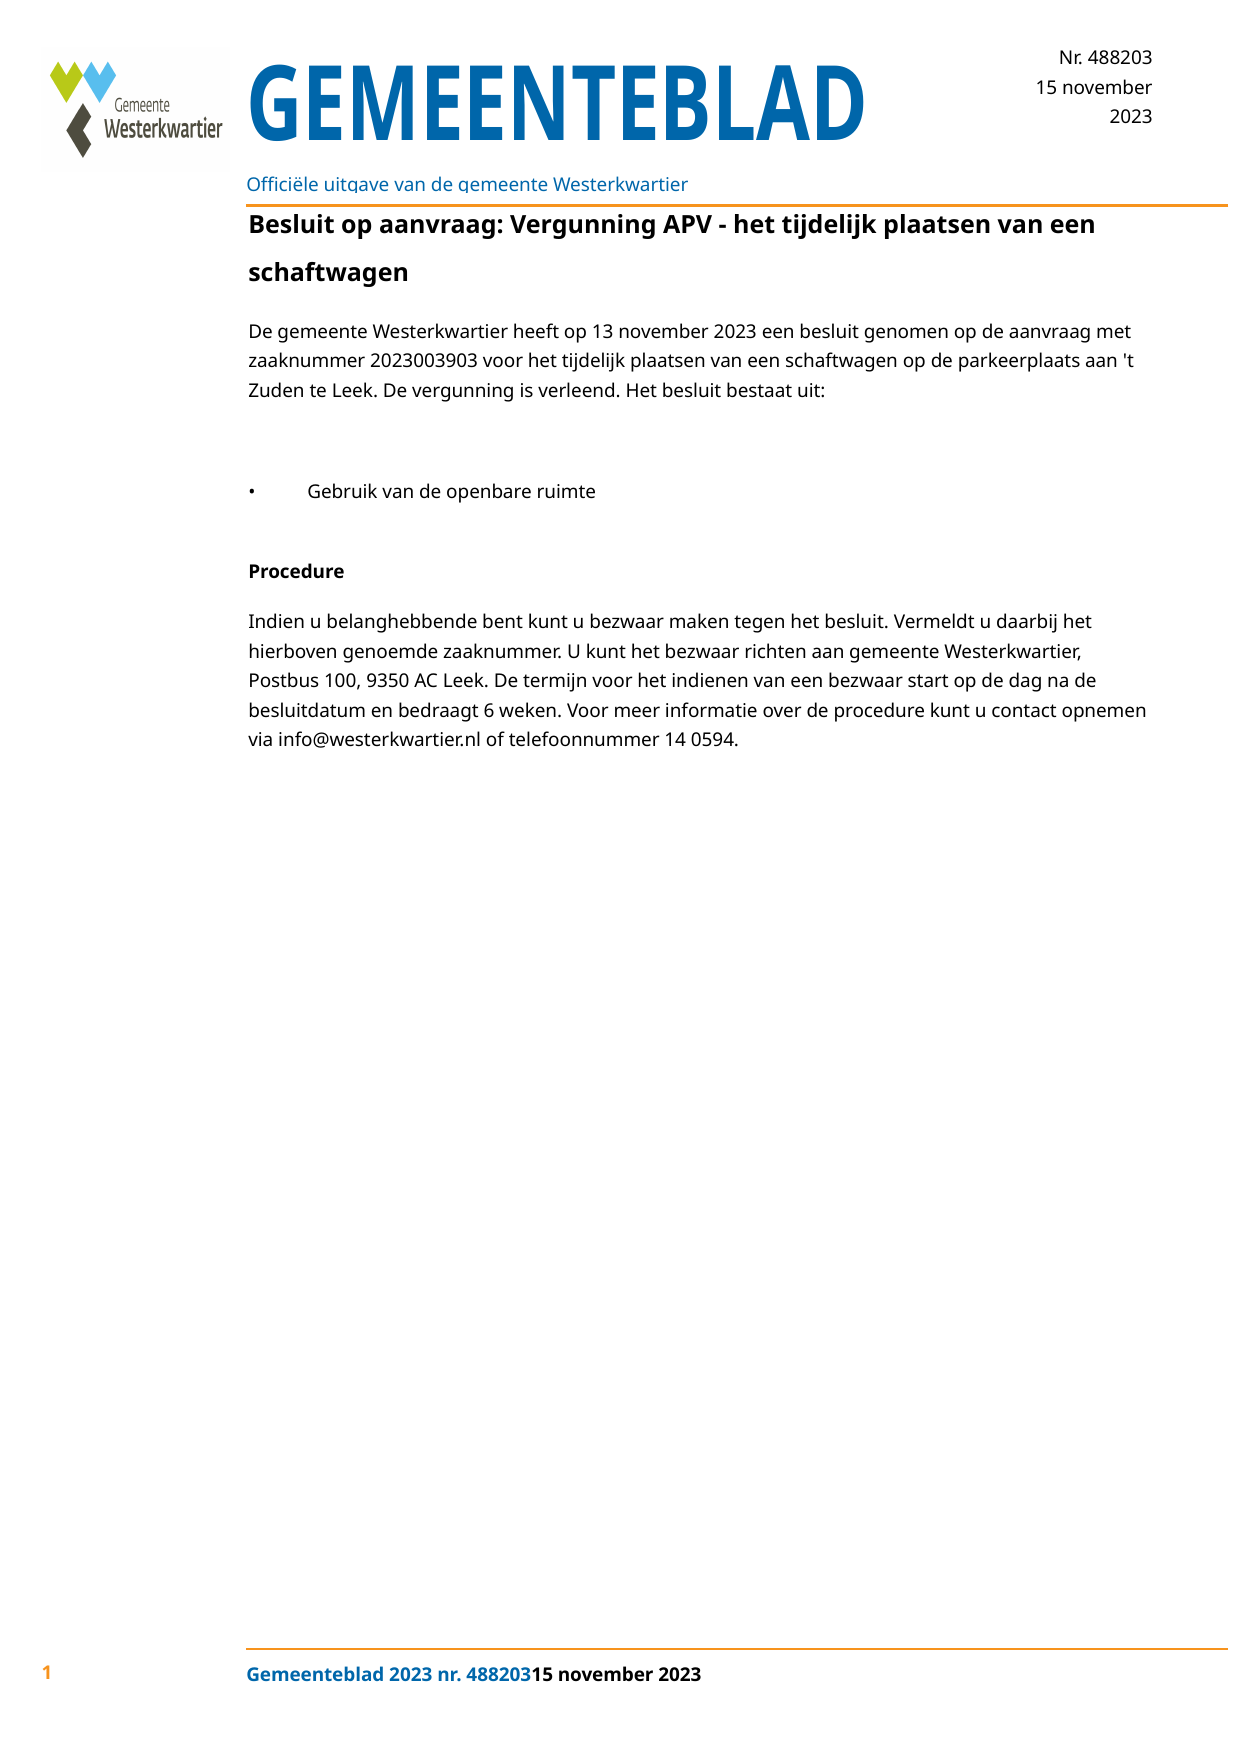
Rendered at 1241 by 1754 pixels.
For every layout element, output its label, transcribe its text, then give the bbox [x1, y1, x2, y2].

text Procedure [248, 558, 1152, 584]
text Indien u belanghebbende bent kunt u bezwaar maken tegen het besluit. Vermeldt u daarbij het hierboven genoemde zaaknummer. U kunt het bezwaar richten aan gemeente Westerkwartier, Postbus 100, 9350 AC Leek. De termijn voor het indienen van een bezwaar start op de dag na de besluitdatum en bedraagt 6 weken. Voor meer informatie over de procedure kunt u contact opnemen via info@westerkwartier.nl of telefoonnummer 14 0594. [248, 608, 1152, 752]
text De gemeente Westerkwartier heeft op 13 november 2023 een besluit genomen op de aanvraag met zaaknummer 2023003903 voor het tijdelijk plaatsen van een schaftwagen op de parkeerplaats aan 't Zuden te Leek. De vergunning is verleend. Het besluit bestaat uit: [248, 318, 1152, 403]
list Gebruik van de openbare ruimte [248, 478, 1152, 504]
text Besluit op aanvraag: Vergunning APV - het tijdelijk plaatsen van een schaftwagen [248, 207, 1152, 288]
picture [41, 47, 231, 172]
